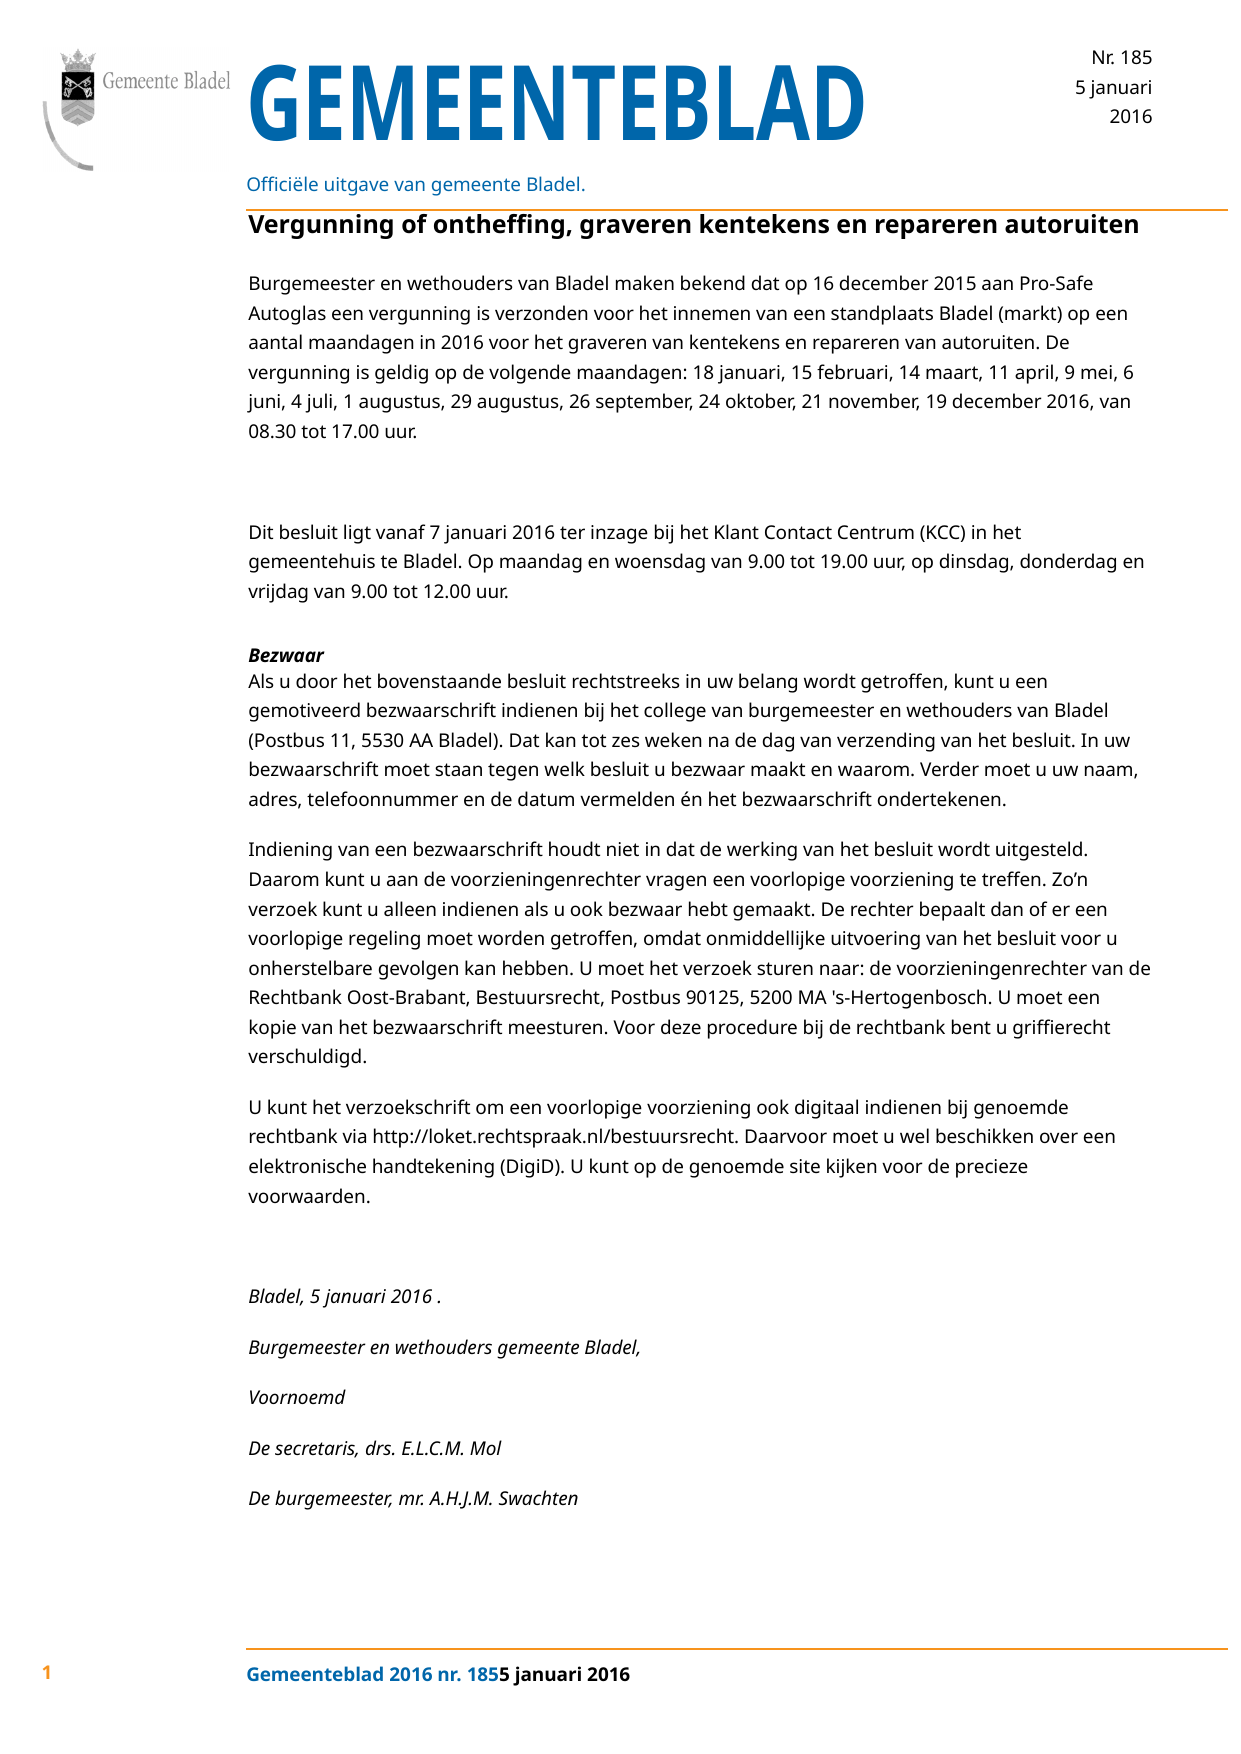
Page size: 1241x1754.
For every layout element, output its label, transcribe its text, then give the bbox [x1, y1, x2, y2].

text Als u door het bovenstaande besluit rechtstreeks in uw belang wordt getroffen, kunt u een gemotiveerd bezwaarschrift indienen bij het college van burgemeester en wethouders van Bladel (Postbus 11, 5530 AA Bladel). Dat kan tot zes weken na de dag van verzending van het besluit. In uw bezwaarschrift moet staan tegen welk besluit u bezwaar maakt en waarom. Verder moet u uw naam, adres, telefoonnummer en de datum vermelden én het bezwaarschrift ondertekenen. [248, 668, 1152, 812]
picture [41, 47, 231, 172]
text Vergunning of ontheffing, graveren kentekens en repareren autoruiten [248, 211, 1152, 241]
text Voornoemd [248, 1384, 1152, 1410]
text De burgemeester, mr. A.H.J.M. Swachten [248, 1485, 1152, 1511]
text Dit besluit ligt vanaf 7 januari 2016 ter inzage bij het Klant Contact Centrum (KCC) in het gemeentehuis te Bladel. Op maandag en woensdag van 9.00 tot 19.00 uur, op dinsdag, donderdag en vrijdag van 9.00 tot 12.00 uur. [248, 519, 1152, 604]
text Indiening van een bezwaarschrift houdt niet in dat de werking van het besluit wordt uitgesteld. Daarom kunt u aan de voorzieningenrechter vragen een voorlopige voorziening te treffen. Zo’n verzoek kunt u alleen indienen als u ook bezwaar hebt gemaakt. De rechter bepaalt dan of er een voorlopige regeling moet worden getroffen, omdat onmiddellijke uitvoering van het besluit voor u onherstelbare gevolgen kan hebben. U moet het verzoek sturen naar: de voorzieningenrechter van de Rechtbank Oost-Brabant, Bestuursrecht, Postbus 90125, 5200 MA 's-Hertogenbosch. U moet een kopie van het bezwaarschrift meesturen. Voor deze procedure bij de rechtbank bent u griffierecht verschuldigd. [248, 837, 1152, 1069]
text Burgemeester en wethouders gemeente Bladel, [248, 1334, 1152, 1360]
text Bladel, 5 januari 2016 . [248, 1284, 1152, 1309]
text U kunt het verzoekschrift om een voorlopige voorziening ook digitaal indienen bij genoemde rechtbank via http://loket.rechtspraak.nl/bestuursrecht. Daarvoor moet u wel beschikken over een elektronische handtekening (DigiD). U kunt op de genoemde site kijken voor de precieze voorwaarden. [248, 1094, 1152, 1209]
text De secretaris, drs. E.L.C.M. Mol [248, 1435, 1152, 1461]
text Bezwaar [248, 642, 1152, 668]
text Burgemeester en wethouders van Bladel maken bekend dat op 16 december 2015 aan Pro-Safe Autoglas een vergunning is verzonden voor het innemen van een standplaats Bladel (markt) op een aantal maandagen in 2016 voor het graveren van kentekens en repareren van autoruiten. De vergunning is geldig op de volgende maandagen: 18 januari, 15 februari, 14 maart, 11 april, 9 mei, 6 juni, 4 juli, 1 augustus, 29 augustus, 26 september, 24 oktober, 21 november, 19 december 2016, van 08.30 tot 17.00 uur. [248, 270, 1152, 444]
